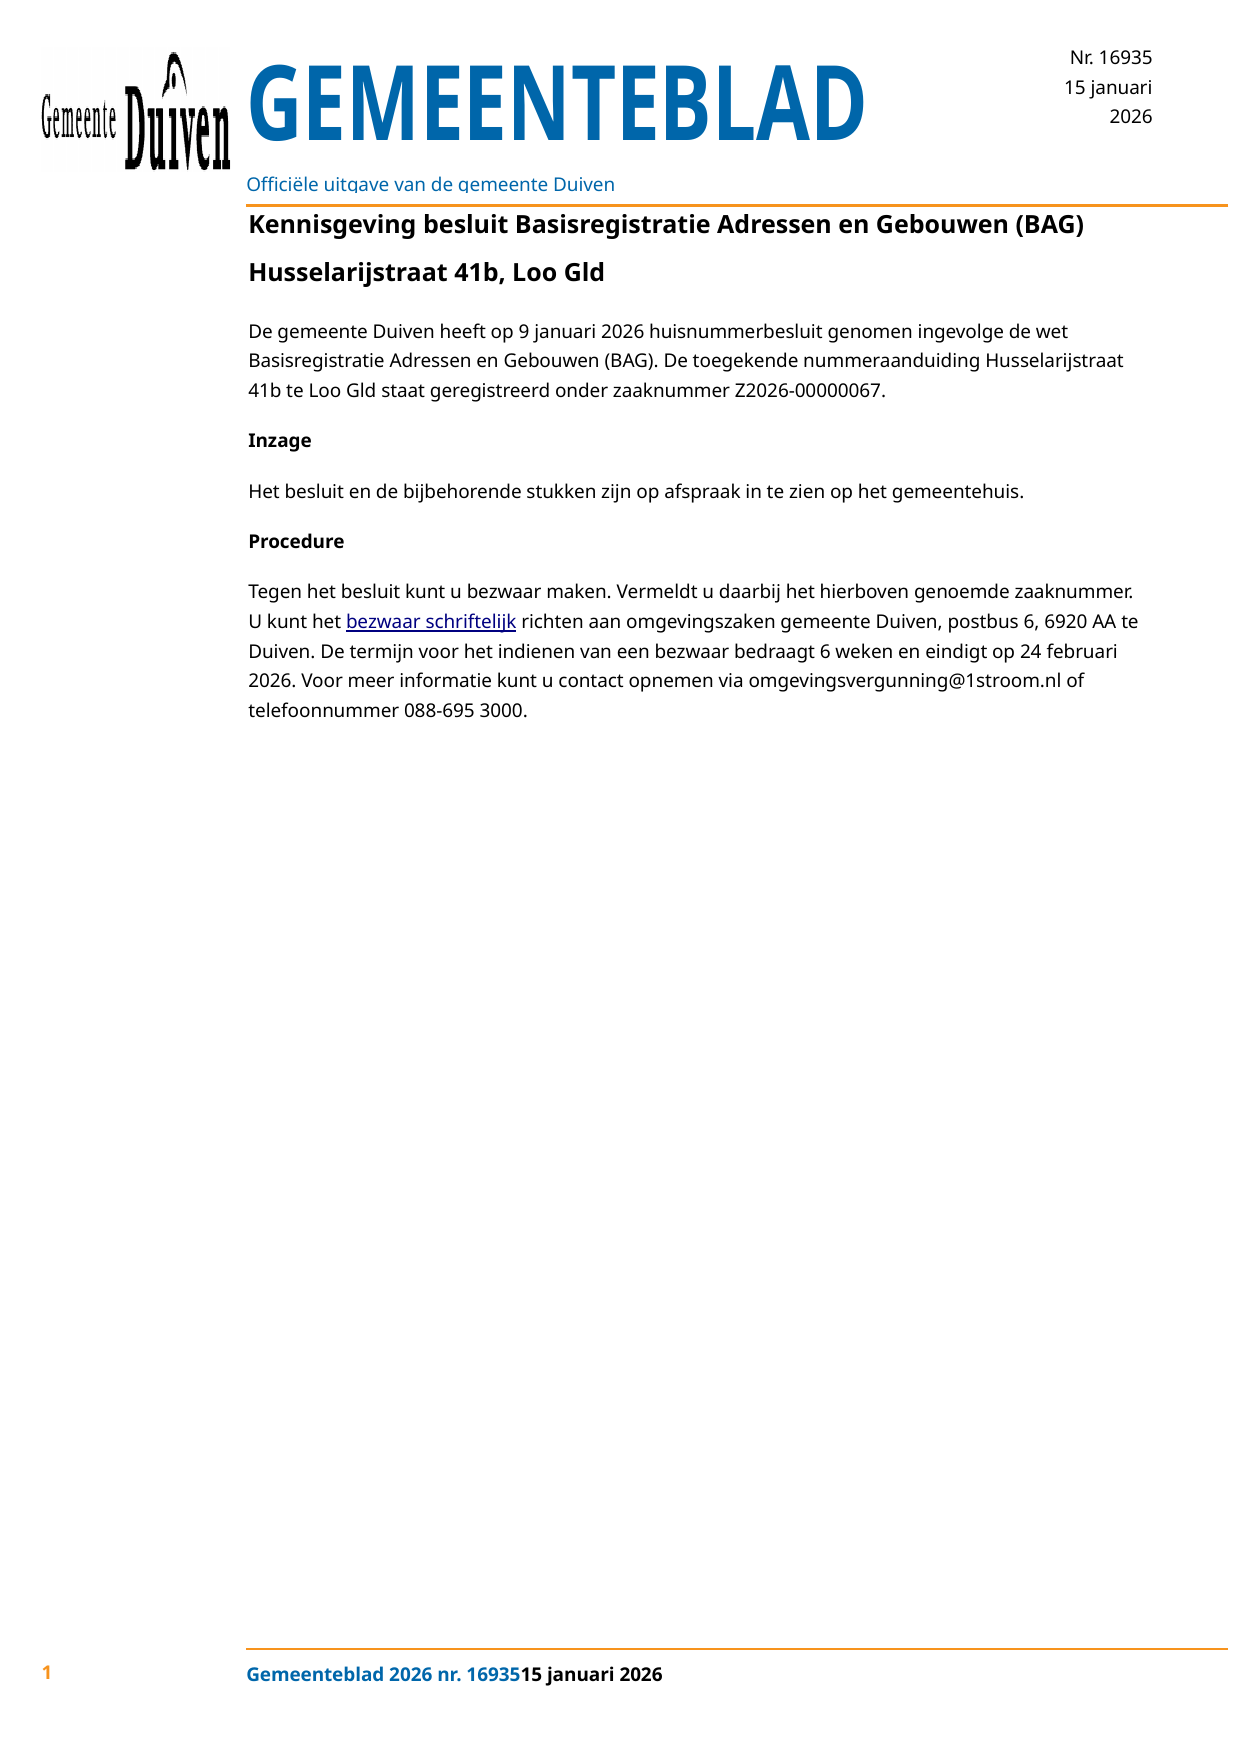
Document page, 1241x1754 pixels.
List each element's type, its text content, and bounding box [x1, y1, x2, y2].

text Tegen het besluit kunt u bezwaar maken. Vermeldt u daarbij het hierboven genoemde zaaknummer. U kunt het bezwaar schriftelijk richten aan omgevingszaken gemeente Duiven, postbus 6, 6920 AA te Duiven. De termijn voor het indienen van een bezwaar bedraagt 6 weken en eindigt op 24 februari 2026. Voor meer informatie kunt u contact opnemen via omgevingsvergunning@1stroom.nl of telefoonnummer 088-695 3000. [248, 579, 1152, 723]
text Procedure [248, 528, 1152, 554]
text Kennisgeving besluit Basisregistratie Adressen en Gebouwen (BAG) Husselarijstraat 41b, Loo Gld [248, 207, 1152, 288]
text Het besluit en de bijbehorende stukken zijn op afspraak in te zien op het gemeentehuis. [248, 478, 1152, 504]
picture [41, 47, 231, 172]
text De gemeente Duiven heeft op 9 januari 2026 huisnummerbesluit genomen ingevolge de wet Basisregistratie Adressen en Gebouwen (BAG). De toegekende nummeraanduiding Husselarijstraat 41b te Loo Gld staat geregistreerd onder zaaknummer Z2026-00000067. [248, 318, 1152, 403]
text Inzage [248, 427, 1152, 453]
